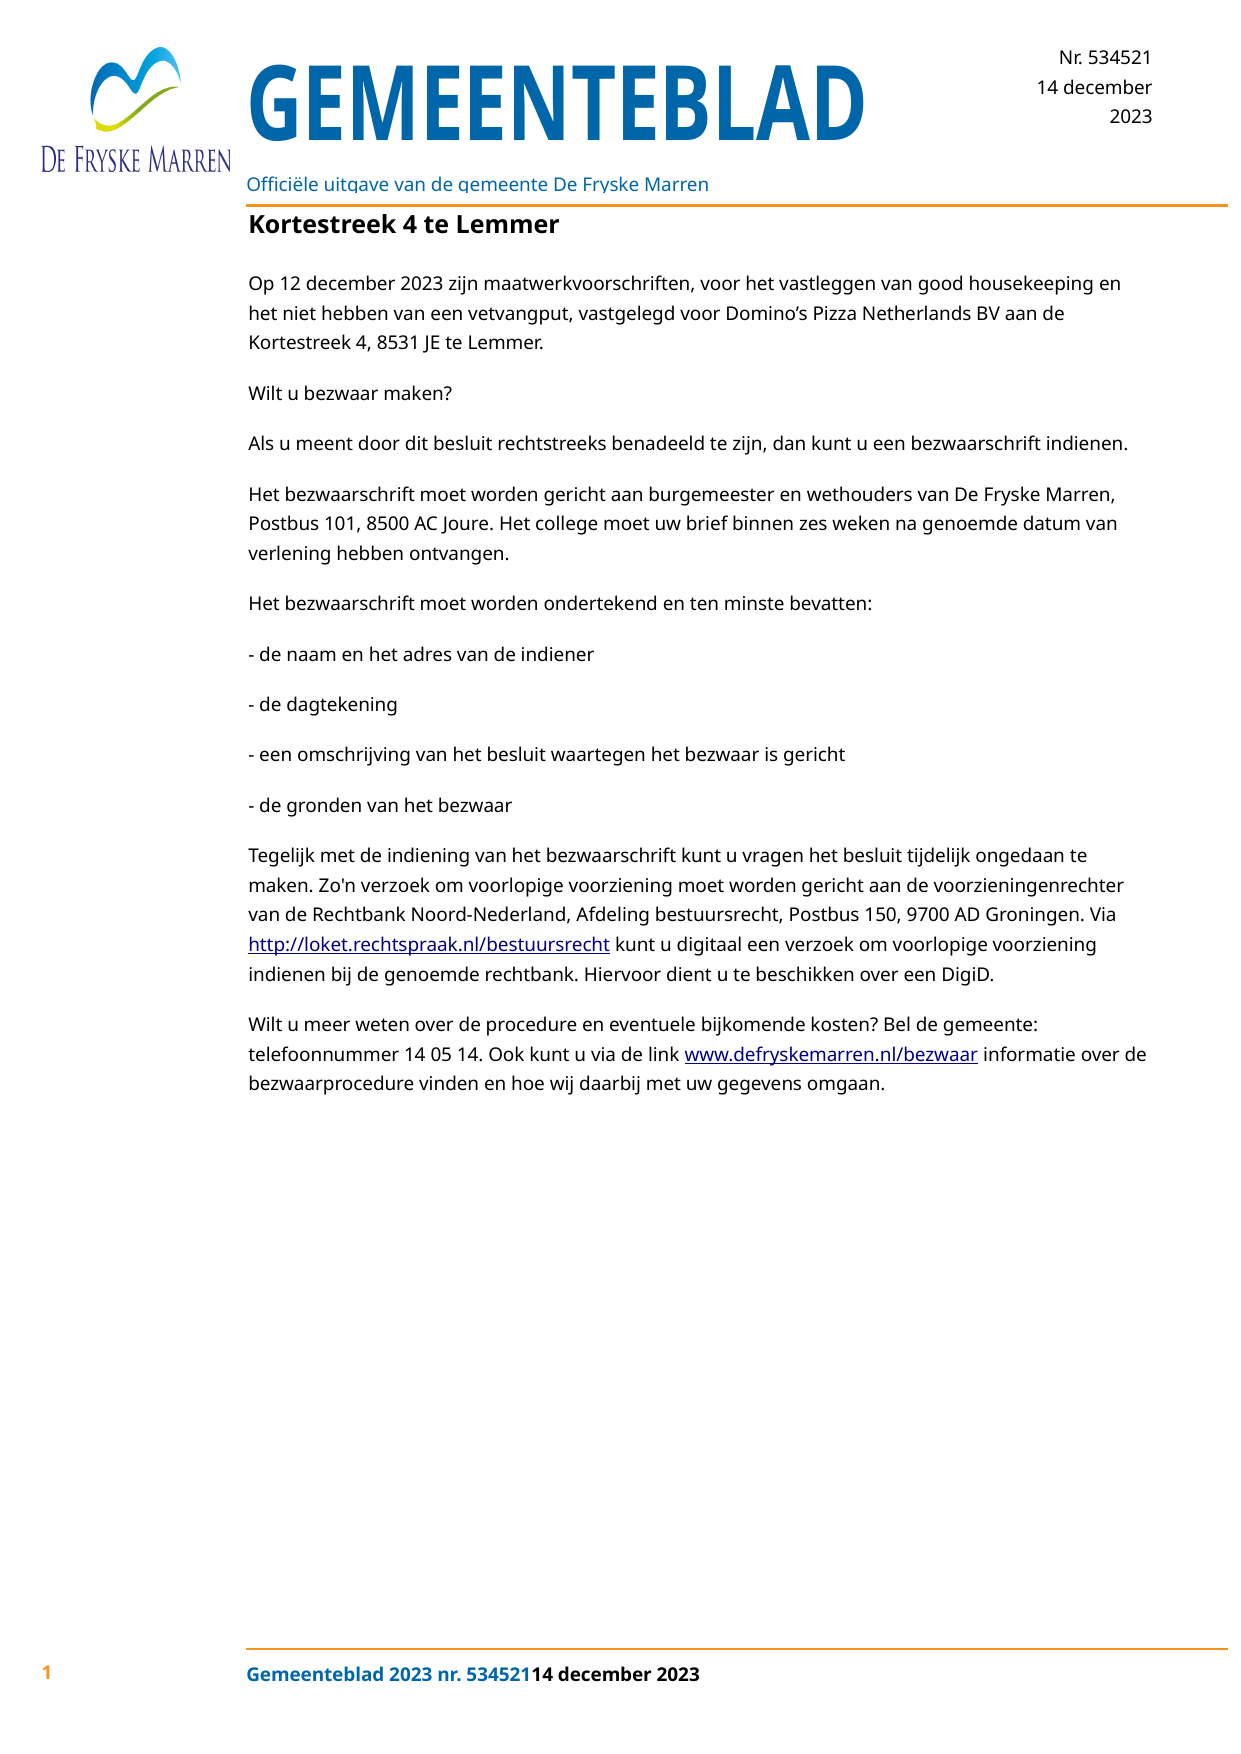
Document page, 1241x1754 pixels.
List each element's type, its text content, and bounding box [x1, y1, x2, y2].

text - een omschrijving van het besluit waartegen het bezwaar is gericht [248, 742, 1152, 767]
text - de naam en het adres van de indiener [248, 641, 1152, 666]
text Het bezwaarschrift moet worden ondertekend en ten minste bevatten: [248, 590, 1152, 616]
text Wilt u meer weten over de procedure en eventuele bijkomende kosten? Bel de gemeente: telefoonnummer 14 05 14. Ook kunt u via de link www.defryskemarren.nl/bezwaar informatie over de bezwaarprocedure vinden en hoe wij daarbij met uw gegevens omgaan. [248, 1011, 1152, 1096]
text - de dagtekening [248, 691, 1152, 717]
text Het bezwaarschrift moet worden gericht aan burgemeester en wethouders van De Fryske Marren, Postbus 101, 8500 AC Joure. Het college moet uw brief binnen zes weken na genoemde datum van verlening hebben ontvangen. [248, 481, 1152, 566]
text Kortestreek 4 te Lemmer [248, 207, 1152, 241]
text Als u meent door dit besluit rechtstreeks benadeeld te zijn, dan kunt u een bezwaarschrift indienen. [248, 430, 1152, 456]
picture [41, 47, 231, 172]
text - de gronden van het bezwaar [248, 792, 1152, 818]
text Tegelijk met de indiening van het bezwaarschrift kunt u vragen het besluit tijdelijk ongedaan te maken. Zo'n verzoek om voorlopige voorziening moet worden gericht aan de voorzieningenrechter van de Rechtbank Noord-Nederland, Afdeling bestuursrecht, Postbus 150, 9700 AD Groningen. Via http://loket.rechtspraak.nl/bestuursrecht kunt u digitaal een verzoek om voorlopige voorziening indienen bij de genoemde rechtbank. Hiervoor dient u te beschikken over een DigiD. [248, 842, 1152, 986]
text Op 12 december 2023 zijn maatwerkvoorschriften, voor het vastleggen van good housekeeping en het niet hebben van een vetvangput, vastgelegd voor Domino’s Pizza Netherlands BV aan de Kortestreek 4, 8531 JE te Lemmer. [248, 270, 1152, 355]
text Wilt u bezwaar maken? [248, 380, 1152, 406]
